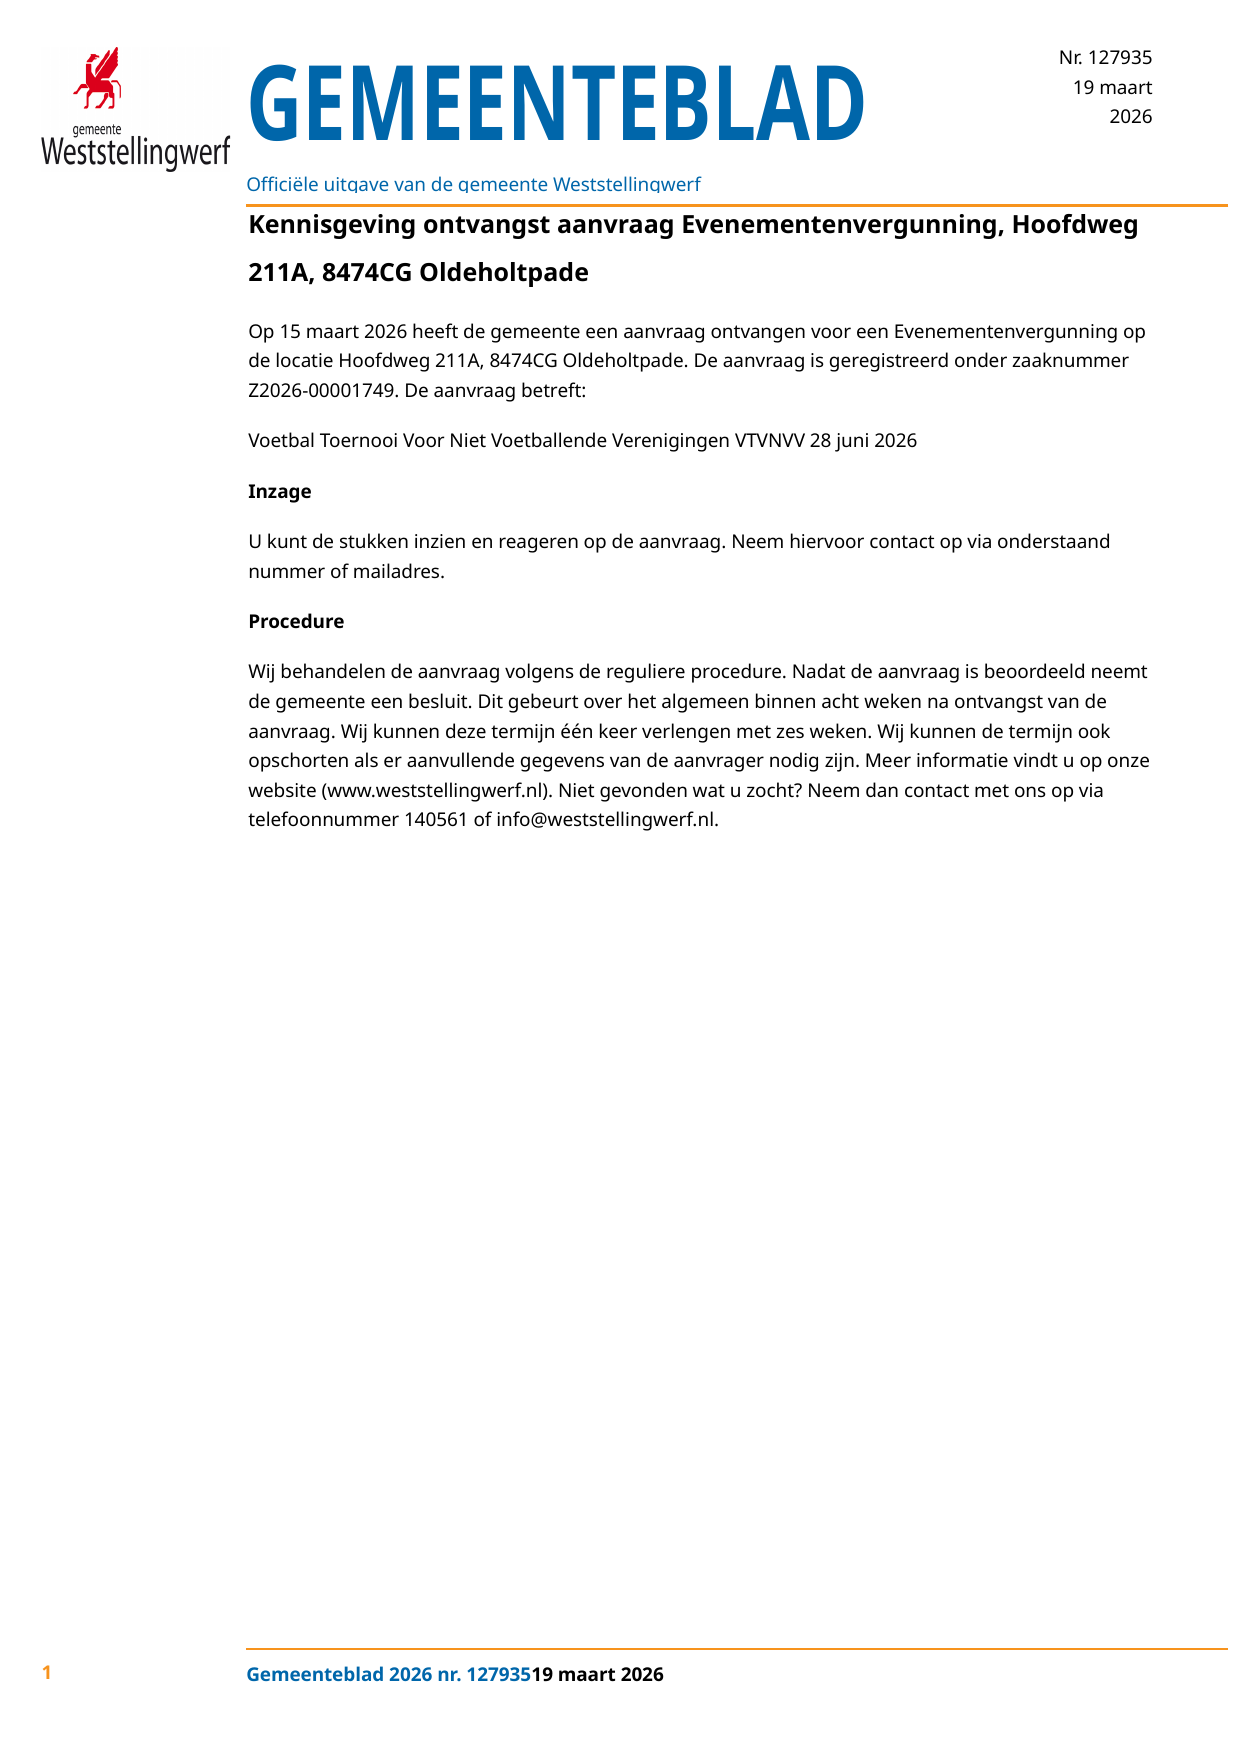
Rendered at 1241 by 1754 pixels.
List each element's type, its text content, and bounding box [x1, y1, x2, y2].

text Op 15 maart 2026 heeft de gemeente een aanvraag ontvangen voor een Evenementenvergunning op de locatie Hoofdweg 211A, 8474CG Oldeholtpade. De aanvraag is geregistreerd onder zaaknummer Z2026-00001749. De aanvraag betreft: [248, 318, 1152, 403]
text Inzage [248, 478, 1152, 504]
picture [41, 47, 231, 172]
text U kunt de stukken inzien en reageren op de aanvraag. Neem hiervoor contact op via onderstaand nummer of mailadres. [248, 528, 1152, 584]
text Voetbal Toernooi Voor Niet Voetballende Verenigingen VTVNVV 28 juni 2026 [248, 427, 1152, 453]
text Kennisgeving ontvangst aanvraag Evenementenvergunning, Hoofdweg 211A, 8474CG Oldeholtpade [248, 207, 1152, 288]
text Wij behandelen de aanvraag volgens de reguliere procedure. Nadat de aanvraag is beoordeeld neemt de gemeente een besluit. Dit gebeurt over het algemeen binnen acht weken na ontvangst van de aanvraag. Wij kunnen deze termijn één keer verlengen met zes weken. Wij kunnen de termijn ook opschorten als er aanvullende gegevens van de aanvrager nodig zijn. Meer informatie vindt u op onze website (www.weststellingwerf.nl). Niet gevonden wat u zocht? Neem dan contact met ons op via telefoonnummer 140561 of info@weststellingwerf.nl. [248, 659, 1152, 832]
text Procedure [248, 608, 1152, 634]
